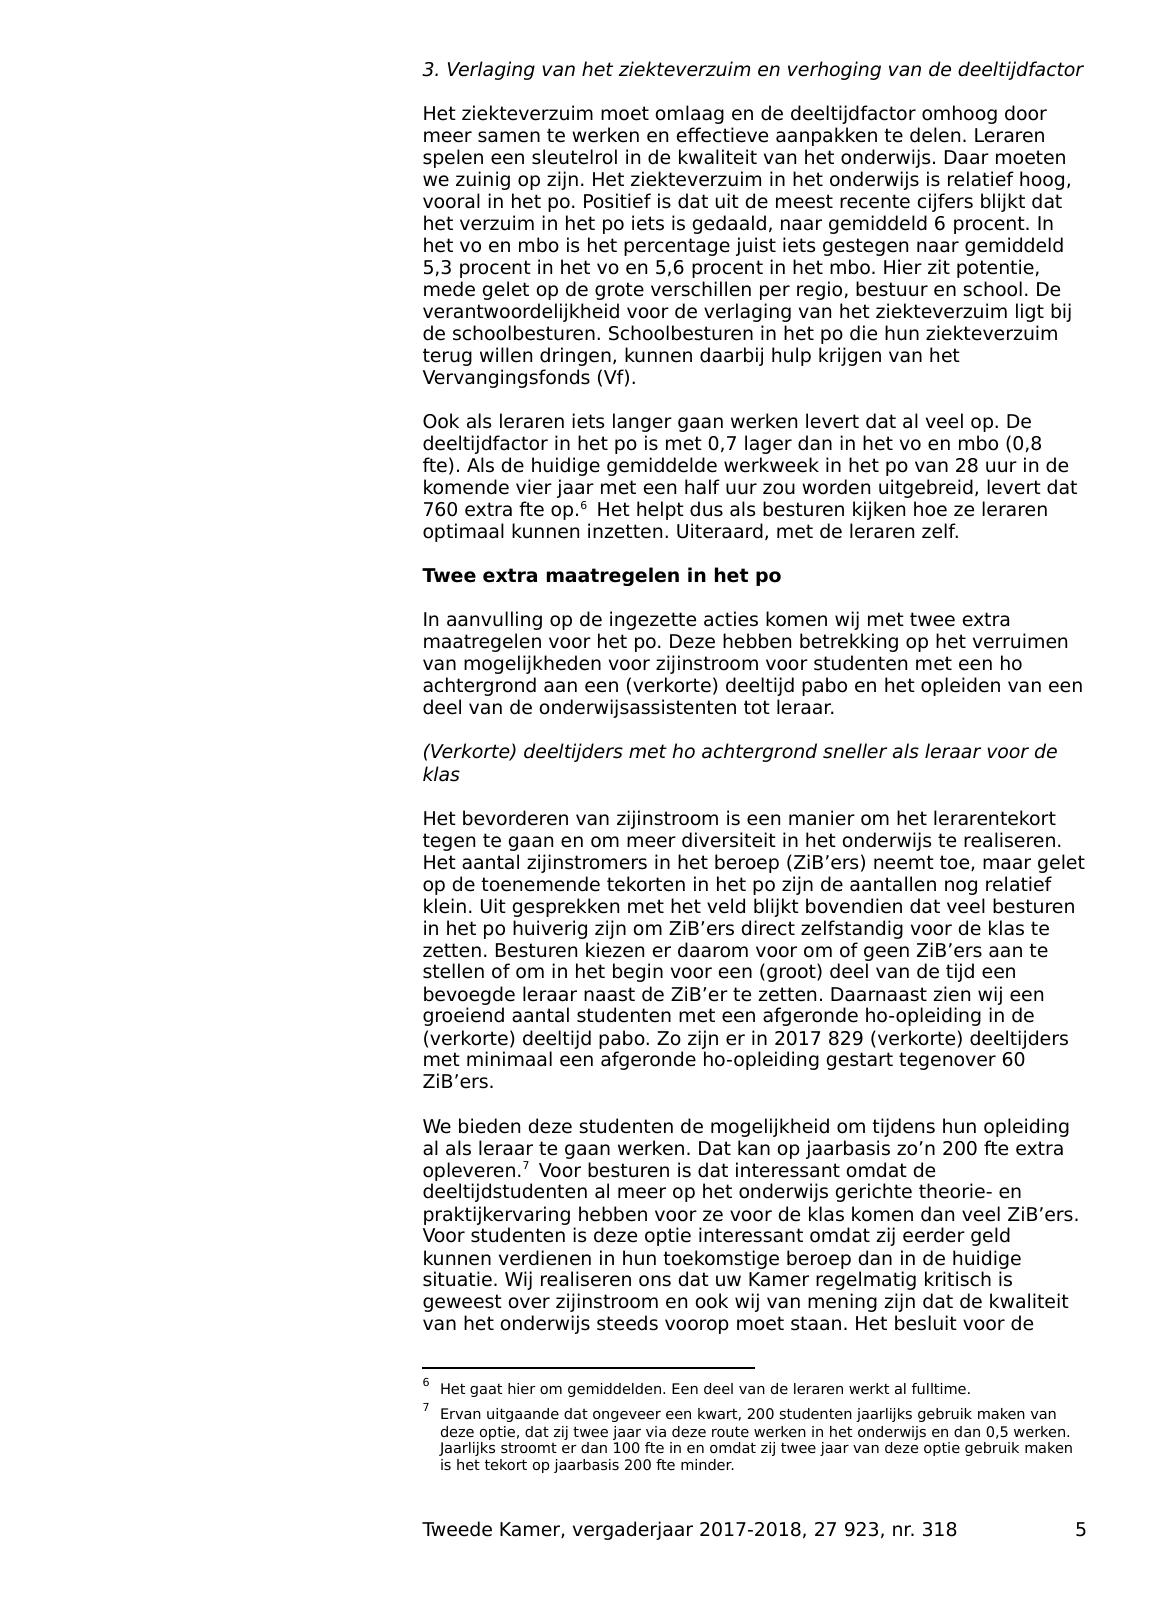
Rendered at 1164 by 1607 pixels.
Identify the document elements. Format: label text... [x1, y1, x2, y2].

subtitle Twee extra maatregelen in het po [422, 565, 1087, 587]
text Het gaat hier om gemiddelden. Een deel van de leraren werkt al fulltime. [422, 1377, 1087, 1399]
text Het ziekteverzuim moet omlaag en de deeltijdfactor omhoog door meer samen te werken en effectieve aanpakken te delen. Leraren spelen een sleutelrol in de kwaliteit van het onderwijs. Daar moeten we zuinig op zijn. Het ziekteverzuim in het onderwijs is relatief hoog, vooral in het po. Positief is dat uit de meest recente cijfers blijkt dat het verzuim in het po iets is gedaald, naar gemiddeld 6 procent. In het vo en mbo is het percentage juist iets gestegen naar gemiddeld 5,3 procent in het vo en 5,6 procent in het mbo. Hier zit potentie, mede gelet op de grote verschillen per regio, bestuur en school. De verantwoordelijkheid voor de verlaging van het ziekteverzuim ligt bij de schoolbesturen. Schoolbesturen in het po die hun ziekteverzuim terug willen dringen, kunnen daarbij hulp krijgen van het Vervangingsfonds (Vf). [422, 103, 1087, 389]
subtitle 3. Verlaging van het ziekteverzuim en verhoging van de deeltijdfactor [422, 59, 1087, 81]
text In aanvulling op de ingezette acties komen wij met twee extra maatregelen voor het po. Deze hebben betrekking op het verruimen van mogelijkheden voor zijinstroom voor studenten met een ho achtergrond aan een (verkorte) deeltijd pabo en het opleiden van een deel van de onderwijsassistenten tot leraar. [422, 609, 1087, 719]
text Ervan uitgaande dat ongeveer een kwart, 200 studenten jaarlijks gebruik maken van deze optie, dat zij twee jaar via deze route werken in het onderwijs en dan 0,5 werken. Jaarlijks stroomt er dan 100 fte in en omdat zij twee jaar van deze optie gebruik maken is het tekort op jaarbasis 200 fte minder. [422, 1402, 1087, 1474]
text Ook als leraren iets langer gaan werken levert dat al veel op. De deeltijdfactor in het po is met 0,7 lager dan in het vo en mbo (0,8 fte). Als de huidige gemiddelde werkweek in het po van 28 uur in de komende vier jaar met een half uur zou worden uitgebreid, levert dat 760 extra fte op. Het helpt dus als besturen kijken hoe ze leraren optimaal kunnen inzetten. Uiteraard, met de leraren zelf. [422, 411, 1087, 543]
text We bieden deze studenten de mogelijkheid om tijdens hun opleiding al als leraar te gaan werken. Dat kan op jaarbasis zo’n 200 fte extra opleveren. Voor besturen is dat interessant omdat de deeltijdstudenten al meer op het onderwijs gerichte theorie- en praktijkervaring hebben voor ze voor de klas komen dan veel ZiB’ers. Voor studenten is deze optie interessant omdat zij eerder geld kunnen verdienen in hun toekomstige beroep dan in de huidige situatie. Wij realiseren ons dat uw Kamer regelmatig kritisch is geweest over zijinstroom en ook wij van mening zijn dat de kwaliteit van het onderwijs steeds voorop moet staan. Het besluit voor de [422, 1116, 1087, 1335]
subtitle (Verkorte) deeltijders met ho achtergrond sneller als leraar voor de klas [422, 741, 1087, 785]
text Het bevorderen van zijinstroom is een manier om het lerarentekort tegen te gaan en om meer diversiteit in het onderwijs te realiseren. Het aantal zijinstromers in het beroep (ZiB’ers) neemt toe, maar gelet op de toenemende tekorten in het po zijn de aantallen nog relatief klein. Uit gesprekken met het veld blijkt bovendien dat veel besturen in het po huiverig zijn om ZiB’ers direct zelfstandig voor de klas te zetten. Besturen kiezen er daarom voor om of geen ZiB’ers aan te stellen of om in het begin voor een (groot) deel van de tijd een bevoegde leraar naast de ZiB’er te zetten. Daarnaast zien wij een groeiend aantal studenten met een afgeronde ho-opleiding in de (verkorte) deeltijd pabo. Zo zijn er in 2017 829 (verkorte) deeltijders met minimaal een afgeronde ho-opleiding gestart tegenover 60 ZiB’ers. [422, 808, 1087, 1093]
